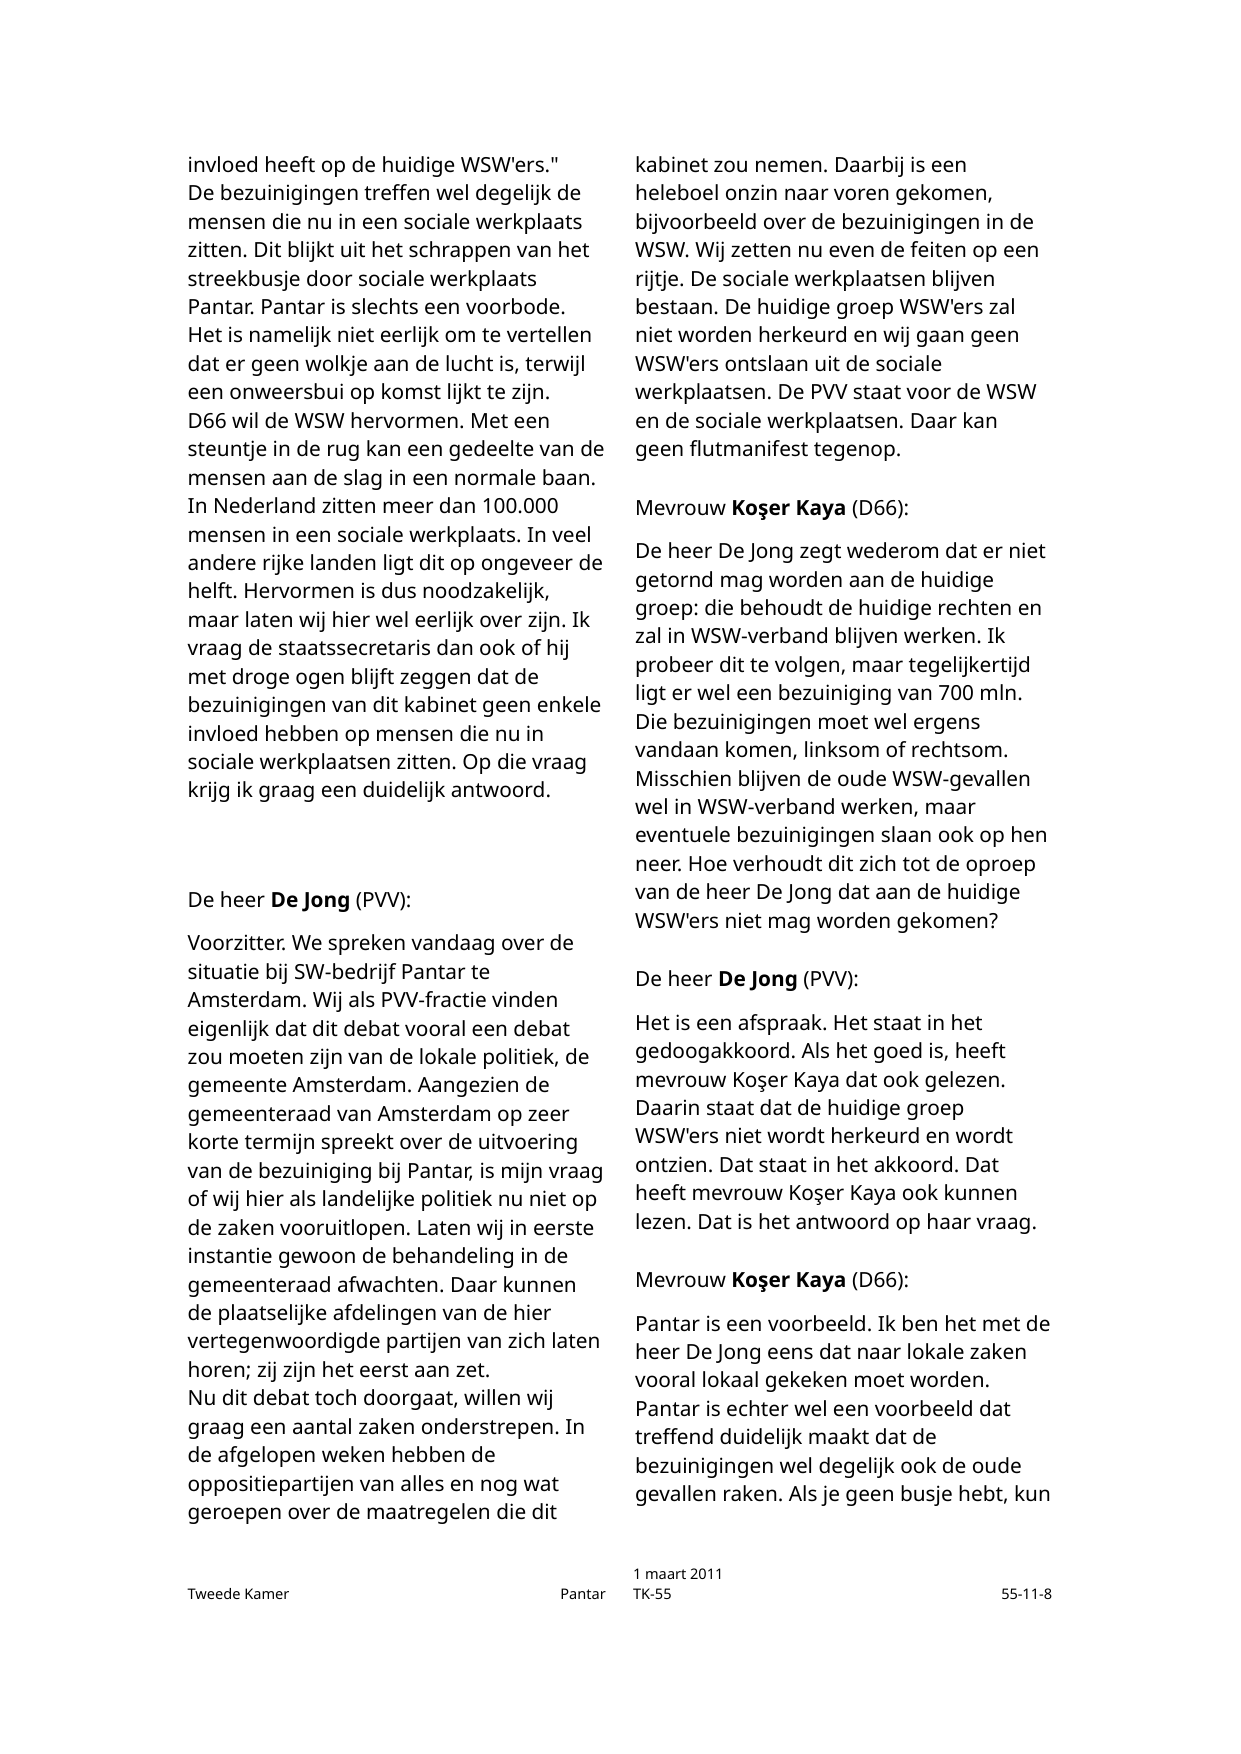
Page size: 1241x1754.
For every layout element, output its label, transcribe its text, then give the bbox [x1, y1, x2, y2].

text  [187, 834, 605, 862]
text De bezuinigingen treffen wel degelijk de mensen die nu in een sociale werkplaats zitten. Dit blijkt uit het schrappen van het streekbusje door sociale werkplaats Pantar. Pantar is slechts een voorbode. Het is namelijk niet eerlijk om te vertellen dat er geen wolkje aan de lucht is, terwijl een onweersbui op komst lijkt te zijn. [187, 178, 605, 406]
text Het is een afspraak. Het staat in het gedoogakkoord. Als het goed is, heeft mevrouw Koşer Kaya dat ook gelezen. Daarin staat dat de huidige groep WSW'ers niet wordt herkeurd en wordt ontzien. Dat staat in het akkoord. Dat heeft mevrouw Koşer Kaya ook kunnen lezen. Dat is het antwoord op haar vraag. [635, 1008, 1053, 1235]
text Mevrouw Koşer Kaya (D66): [635, 493, 1053, 521]
text Mevrouw Koşer Kaya (D66): [635, 1265, 1053, 1294]
text kabinet zou nemen. Daarbij is een heleboel onzin naar voren gekomen, bijvoorbeeld over de bezuinigingen in de WSW. Wij zetten nu even de feiten op een rijtje. De sociale werkplaatsen blijven bestaan. De huidige groep WSW'ers zal niet worden herkeurd en wij gaan geen WSW'ers ontslaan uit de sociale werkplaatsen. De PVV staat voor de WSW en de sociale werkplaatsen. Daar kan geen flutmanifest tegenop. [635, 150, 1053, 463]
text De heer De Jong (PVV): [635, 964, 1053, 993]
text De heer De Jong (PVV): [187, 885, 605, 913]
text Nu dit debat toch doorgaat, willen wij graag een aantal zaken onderstrepen. In de afgelopen weken hebben de oppositiepartijen van alles en nog wat geroepen over de maatregelen die dit [187, 1383, 605, 1526]
text Pantar is een voorbeeld. Ik ben het met de heer De Jong eens dat naar lokale zaken vooral lokaal gekeken moet worden. Pantar is echter wel een voorbeeld dat treffend duidelijk maakt dat de bezuinigingen wel degelijk ook de oude gevallen raken. Als je geen busje hebt, kun [635, 1309, 1053, 1508]
text Voorzitter. We spreken vandaag over de situatie bij SW-bedrijf Pantar te Amsterdam. Wij als PVV-fractie vinden eigenlijk dat dit debat vooral een debat zou moeten zijn van de lokale politiek, de gemeente Amsterdam. Aangezien de gemeenteraad van Amsterdam op zeer korte termijn spreekt over de uitvoering van de bezuiniging bij Pantar, is mijn vraag of wij hier als landelijke politiek nu niet op de zaken vooruitlopen. Laten wij in eerste instantie gewoon de behandeling in de gemeenteraad afwachten. Daar kunnen de plaatselijke afdelingen van de hier vertegenwoordigde partijen van zich laten horen; zij zijn het eerst aan zet. [187, 928, 605, 1383]
text D66 wil de WSW hervormen. Met een steuntje in de rug kan een gedeelte van de mensen aan de slag in een normale baan. In Nederland zitten meer dan 100.000 mensen in een sociale werkplaats. In veel andere rijke landen ligt dit op ongeveer de helft. Hervormen is dus noodzakelijk, maar laten wij hier wel eerlijk over zijn. Ik vraag de staatssecretaris dan ook of hij met droge ogen blijft zeggen dat de bezuinigingen van dit kabinet geen enkele invloed hebben op mensen die nu in sociale werkplaatsen zitten. Op die vraag krijg ik graag een duidelijk antwoord. [187, 406, 605, 804]
text De heer De Jong zegt wederom dat er niet getornd mag worden aan de huidige groep: die behoudt de huidige rechten en zal in WSW-verband blijven werken. Ik probeer dit te volgen, maar tegelijkertijd ligt er wel een bezuiniging van 700 mln. Die bezuinigingen moet wel ergens vandaan komen, linksom of rechtsom. Misschien blijven de oude WSW-gevallen wel in WSW-verband werken, maar eventuele bezuinigingen slaan ook op hen neer. Hoe verhoudt dit zich tot de oproep van de heer De Jong dat aan de huidige WSW'ers niet mag worden gekomen? [635, 536, 1053, 934]
text invloed heeft op de huidige WSW'ers." [187, 150, 605, 178]
